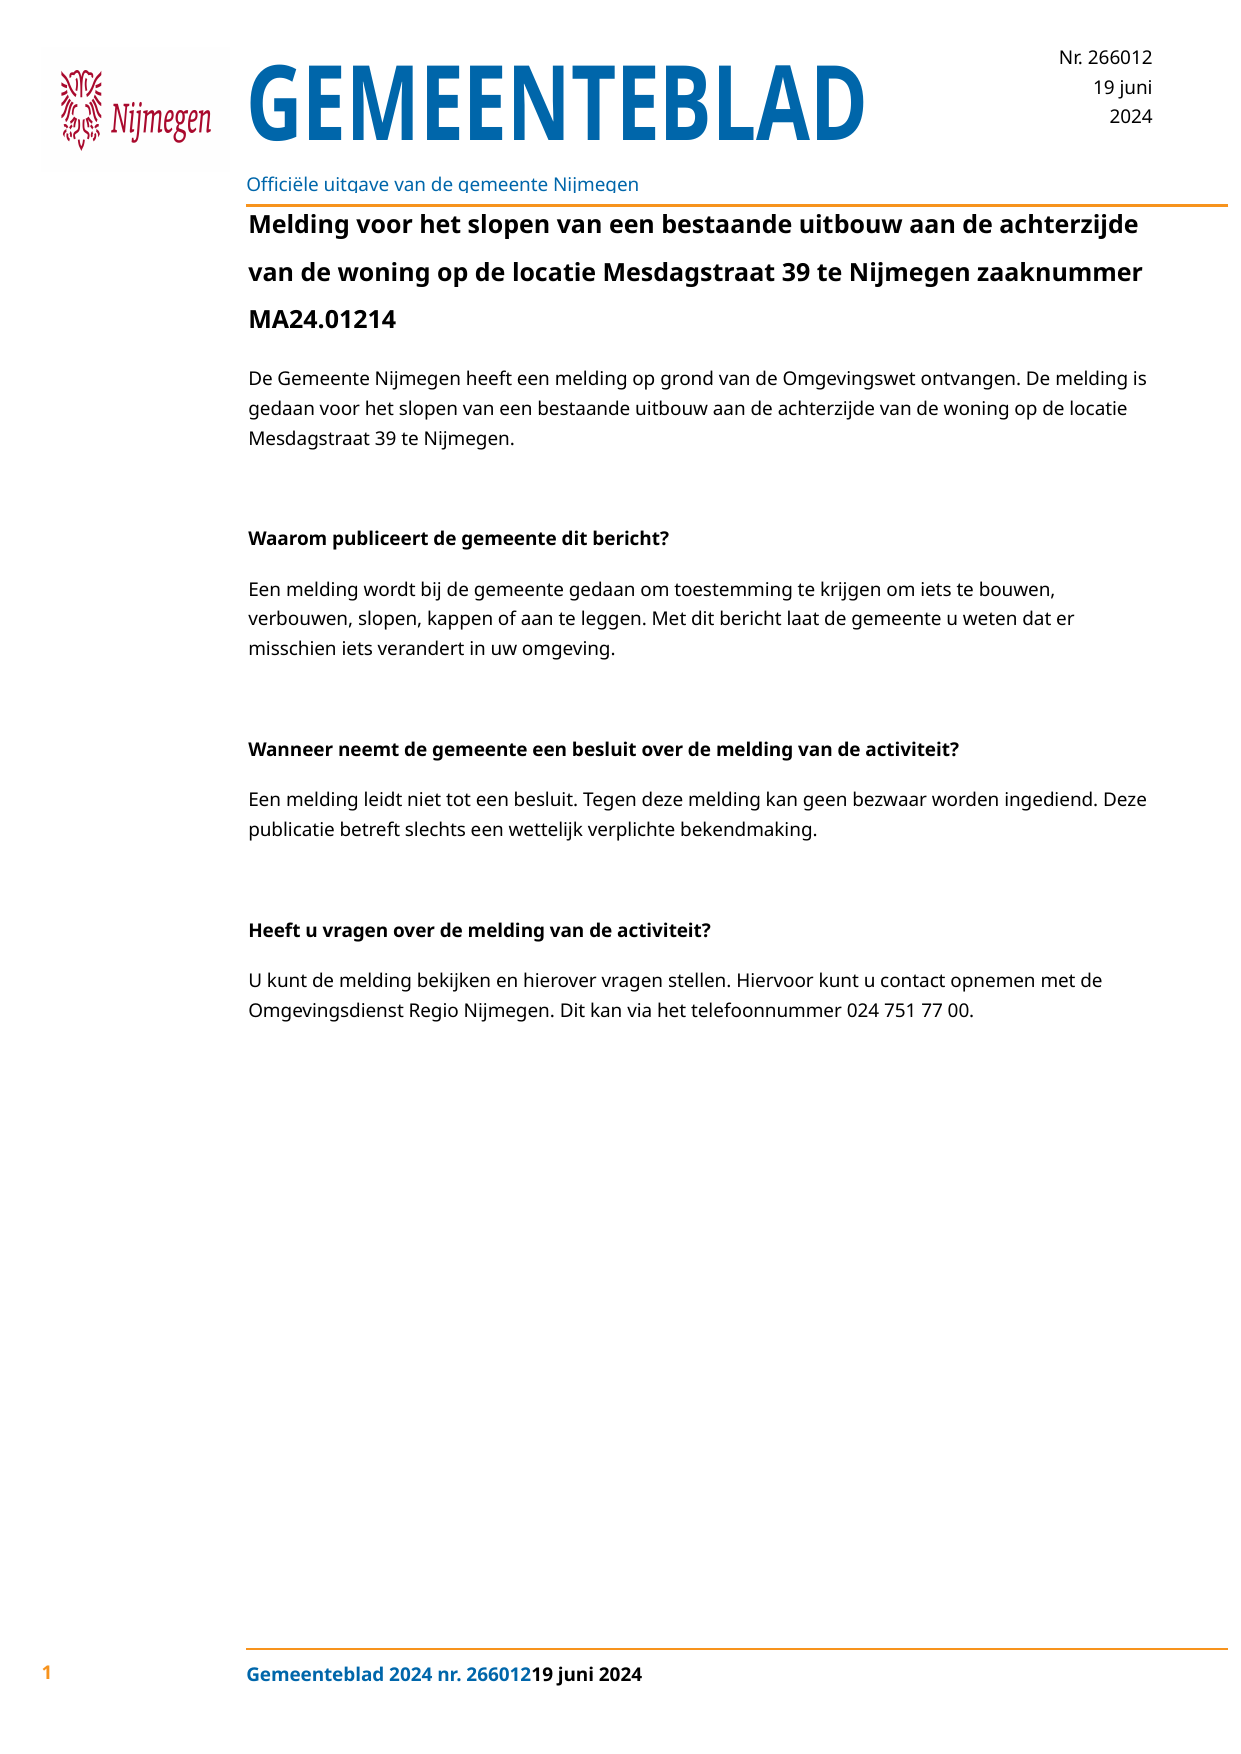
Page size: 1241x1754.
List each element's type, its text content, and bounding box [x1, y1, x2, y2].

text De Gemeente Nijmegen heeft een melding op grond van de Omgevingswet ontvangen. De melding is gedaan voor het slopen van een bestaande uitbouw aan de achterzijde van de woning op de locatie Mesdagstraat 39 te Nijmegen. [248, 366, 1152, 450]
picture [41, 47, 231, 172]
text U kunt de melding bekijken en hierover vragen stellen. Hiervoor kunt u contact opnemen met de Omgevingsdienst Regio Nijmegen. Dit kan via het telefoonnummer 024 751 77 00. [248, 967, 1152, 1022]
text Melding voor het slopen van een bestaande uitbouw aan de achterzijde van de woning op de locatie Mesdagstraat 39 te Nijmegen zaaknummer MA24.01214 [248, 207, 1152, 336]
text Een melding wordt bij de gemeente gedaan om toestemming te krijgen om iets te bouwen, verbouwen, slopen, kappen of aan te leggen. Met dit bericht laat de gemeente u weten dat er misschien iets verandert in uw omgeving. [248, 576, 1152, 661]
text Wanneer neemt de gemeente een besluit over de melding van de activiteit? [248, 736, 1152, 762]
text Een melding leidt niet tot een besluit. Tegen deze melding kan geen bezwaar worden ingediend. Deze publicatie betreft slechts een wettelijk verplichte bekendmaking. [248, 786, 1152, 842]
text Heeft u vragen over de melding van de activiteit? [248, 917, 1152, 942]
text Waarom publiceert de gemeente dit bericht? [248, 526, 1152, 551]
